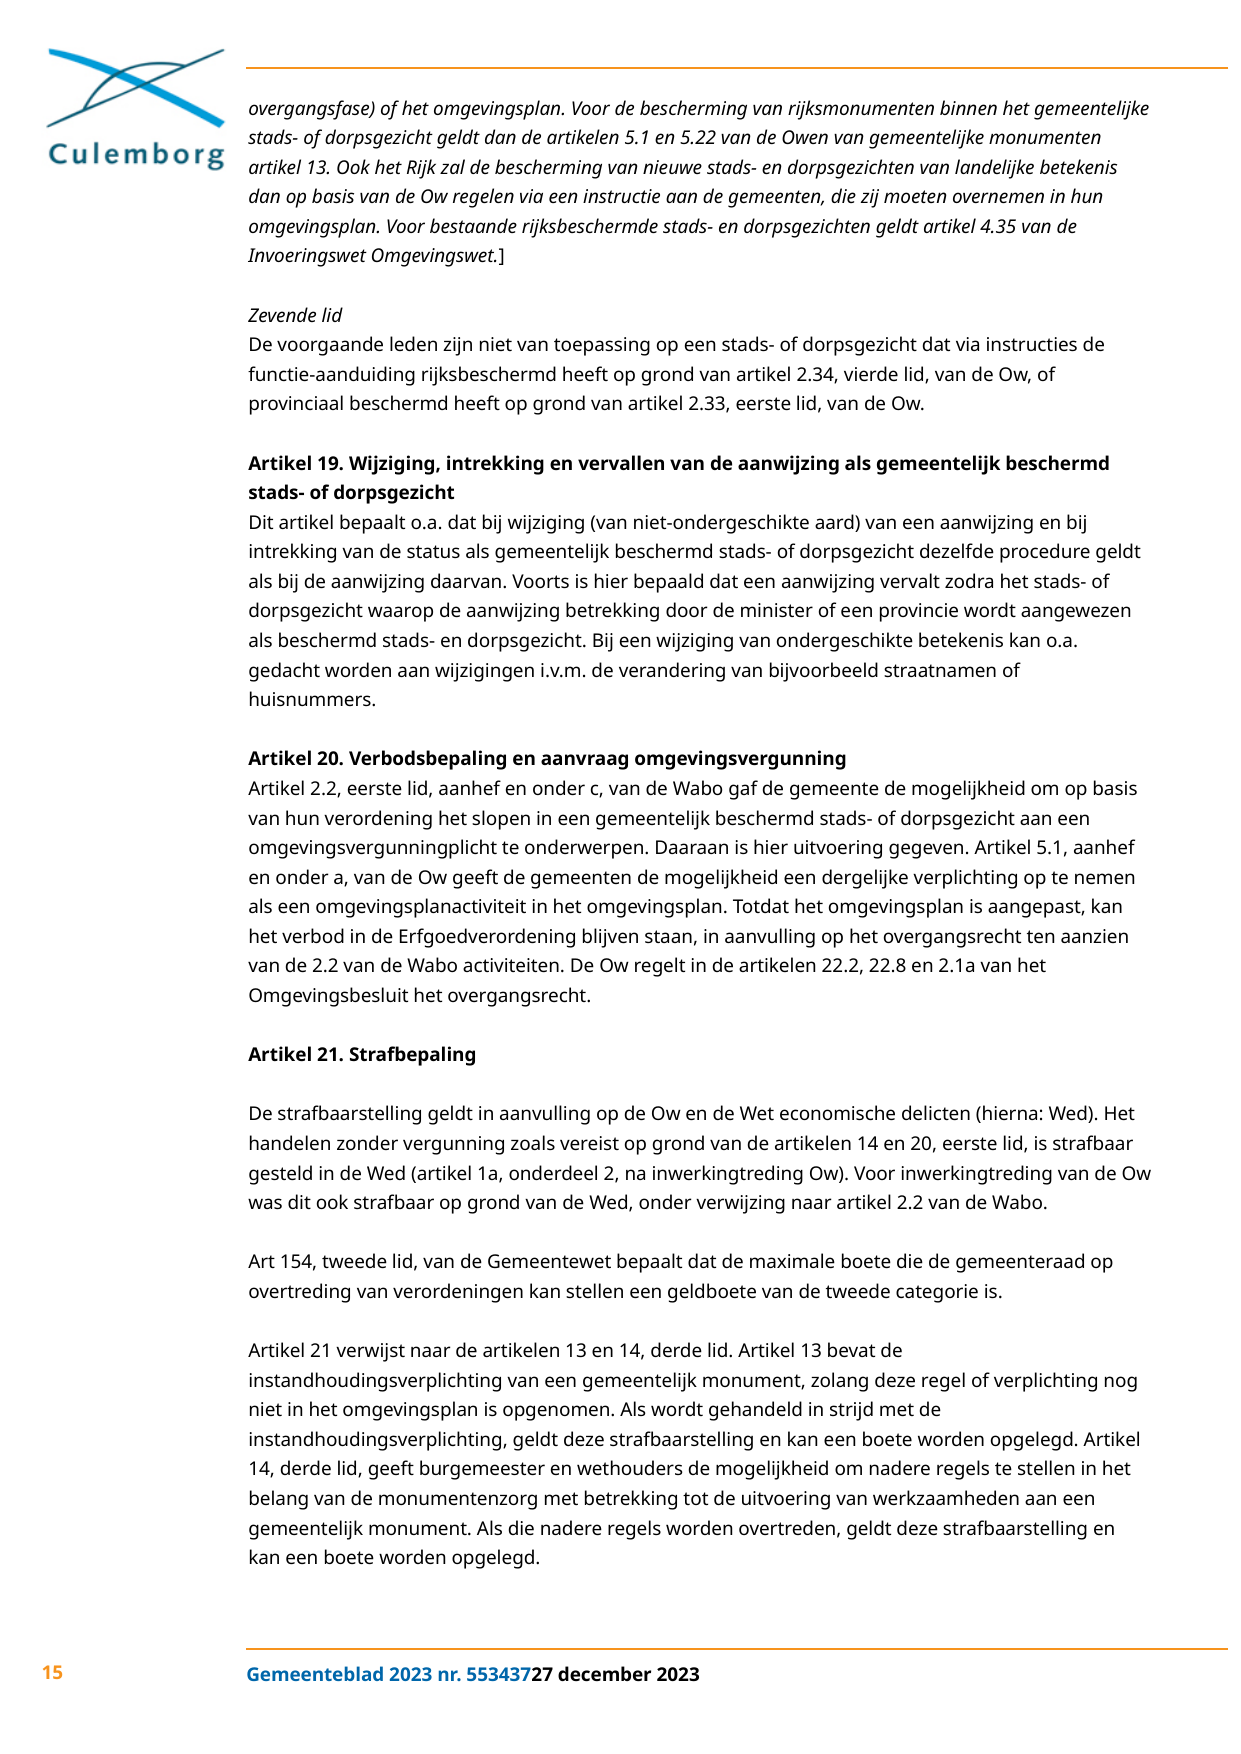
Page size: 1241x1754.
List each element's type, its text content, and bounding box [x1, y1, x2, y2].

text Artikel 2.2, eerste lid, aanhef en onder c, van de Wabo gaf de gemeente de mogelijkheid om op basis van hun verordening het slopen in een gemeentelijk beschermd stads- of dorpsgezicht aan een omgevingsvergunningplicht te onderwerpen. Daaraan is hier uitvoering gegeven. Artikel 5.1, aanhef en onder a, van de Ow geeft de gemeenten de mogelijkheid een dergelijke verplichting op te nemen als een omgevingsplanactiviteit in het omgevingsplan. Totdat het omgevingsplan is aangepast, kan het verbod in de Erfgoedverordening blijven staan, in aanvulling op het overgangsrecht ten aanzien van de 2.2 van de Wabo activiteiten. De Ow regelt in de artikelen 22.2, 22.8 en 2.1a van het Omgevingsbesluit het overgangsrecht. [248, 775, 1152, 1008]
picture [41, 47, 231, 172]
text Artikel 20. Verbodsbepaling en aanvraag omgevingsvergunning [248, 746, 1152, 771]
text Dit artikel bepaalt o.a. dat bij wijziging (van niet-ondergeschikte aard) van een aanwijzing en bij intrekking van de status als gemeentelijk beschermd stads- of dorpsgezicht dezelfde procedure geldt als bij de aanwijzing daarvan. Voorts is hier bepaald dat een aanwijzing vervalt zodra het stads- of dorpsgezicht waarop de aanwijzing betrekking door de minister of een provincie wordt aangewezen als beschermd stads- en dorpsgezicht. Bij een wijziging van ondergeschikte betekenis kan o.a. gedacht worden aan wijzigingen i.v.m. de verandering van bijvoorbeeld straatnamen of huisnummers. [248, 509, 1152, 712]
text Zevende lid [248, 302, 1152, 328]
text Art 154, tweede lid, van de Gemeentewet bepaalt dat de maximale boete die de gemeenteraad op overtreding van verordeningen kan stellen een geldboete van de tweede categorie is. [248, 1248, 1152, 1304]
text De strafbaarstelling geldt in aanvulling op de Ow en de Wet economische delicten (hierna: Wed). Het handelen zonder vergunning zoals vereist op grond van de artikelen 14 en 20, eerste lid, is strafbaar gesteld in de Wed (artikel 1a, onderdeel 2, na inwerkingtreding Ow). Voor inwerkingtreding van de Ow was dit ook strafbaar op grond van de Wed, onder verwijzing naar artikel 2.2 van de Wabo. [248, 1101, 1152, 1215]
text Artikel 19. Wijziging, intrekking en vervallen van de aanwijzing als gemeentelijk beschermd stads- of dorpsgezicht [248, 450, 1152, 505]
text De voorgaande leden zijn niet van toepassing op een stads- of dorpsgezicht dat via instructies de functie-aanduiding rijksbeschermd heeft op grond van artikel 2.34, vierde lid, van de Ow, of provinciaal beschermd heeft op grond van artikel 2.33, eerste lid, van de Ow. [248, 331, 1152, 416]
text Artikel 21. Strafbepaling [248, 1041, 1152, 1067]
text Artikel 21 verwijst naar de artikelen 13 en 14, derde lid. Artikel 13 bevat de instandhoudingsverplichting van een gemeentelijk monument, zolang deze regel of verplichting nog niet in het omgevingsplan is opgenomen. Als wordt gehandeld in strijd met de instandhoudingsverplichting, geldt deze strafbaarstelling en kan een boete worden opgelegd. Artikel 14, derde lid, geeft burgemeester en wethouders de mogelijkheid om nadere regels te stellen in het belang van de monumentenzorg met betrekking tot de uitvoering van werkzaamheden aan een gemeentelijk monument. Als die nadere regels worden overtreden, geldt deze strafbaarstelling en kan een boete worden opgelegd. [248, 1337, 1152, 1570]
text overgangsfase) of het omgevingsplan. Voor de bescherming van rijksmonumenten binnen het gemeentelijke stads- of dorpsgezicht geldt dan de artikelen 5.1 en 5.22 van de Owen van gemeentelijke monumenten artikel 13. Ook het Rijk zal de bescherming van nieuwe stads- en dorpsgezichten van landelijke betekenis dan op basis van de Ow regelen via een instructie aan de gemeenten, die zij moeten overnemen in hun omgevingsplan. Voor bestaande rijksbeschermde stads- en dorpsgezichten geldt artikel 4.35 van de Invoeringswet Omgevingswet.] [248, 95, 1152, 268]
